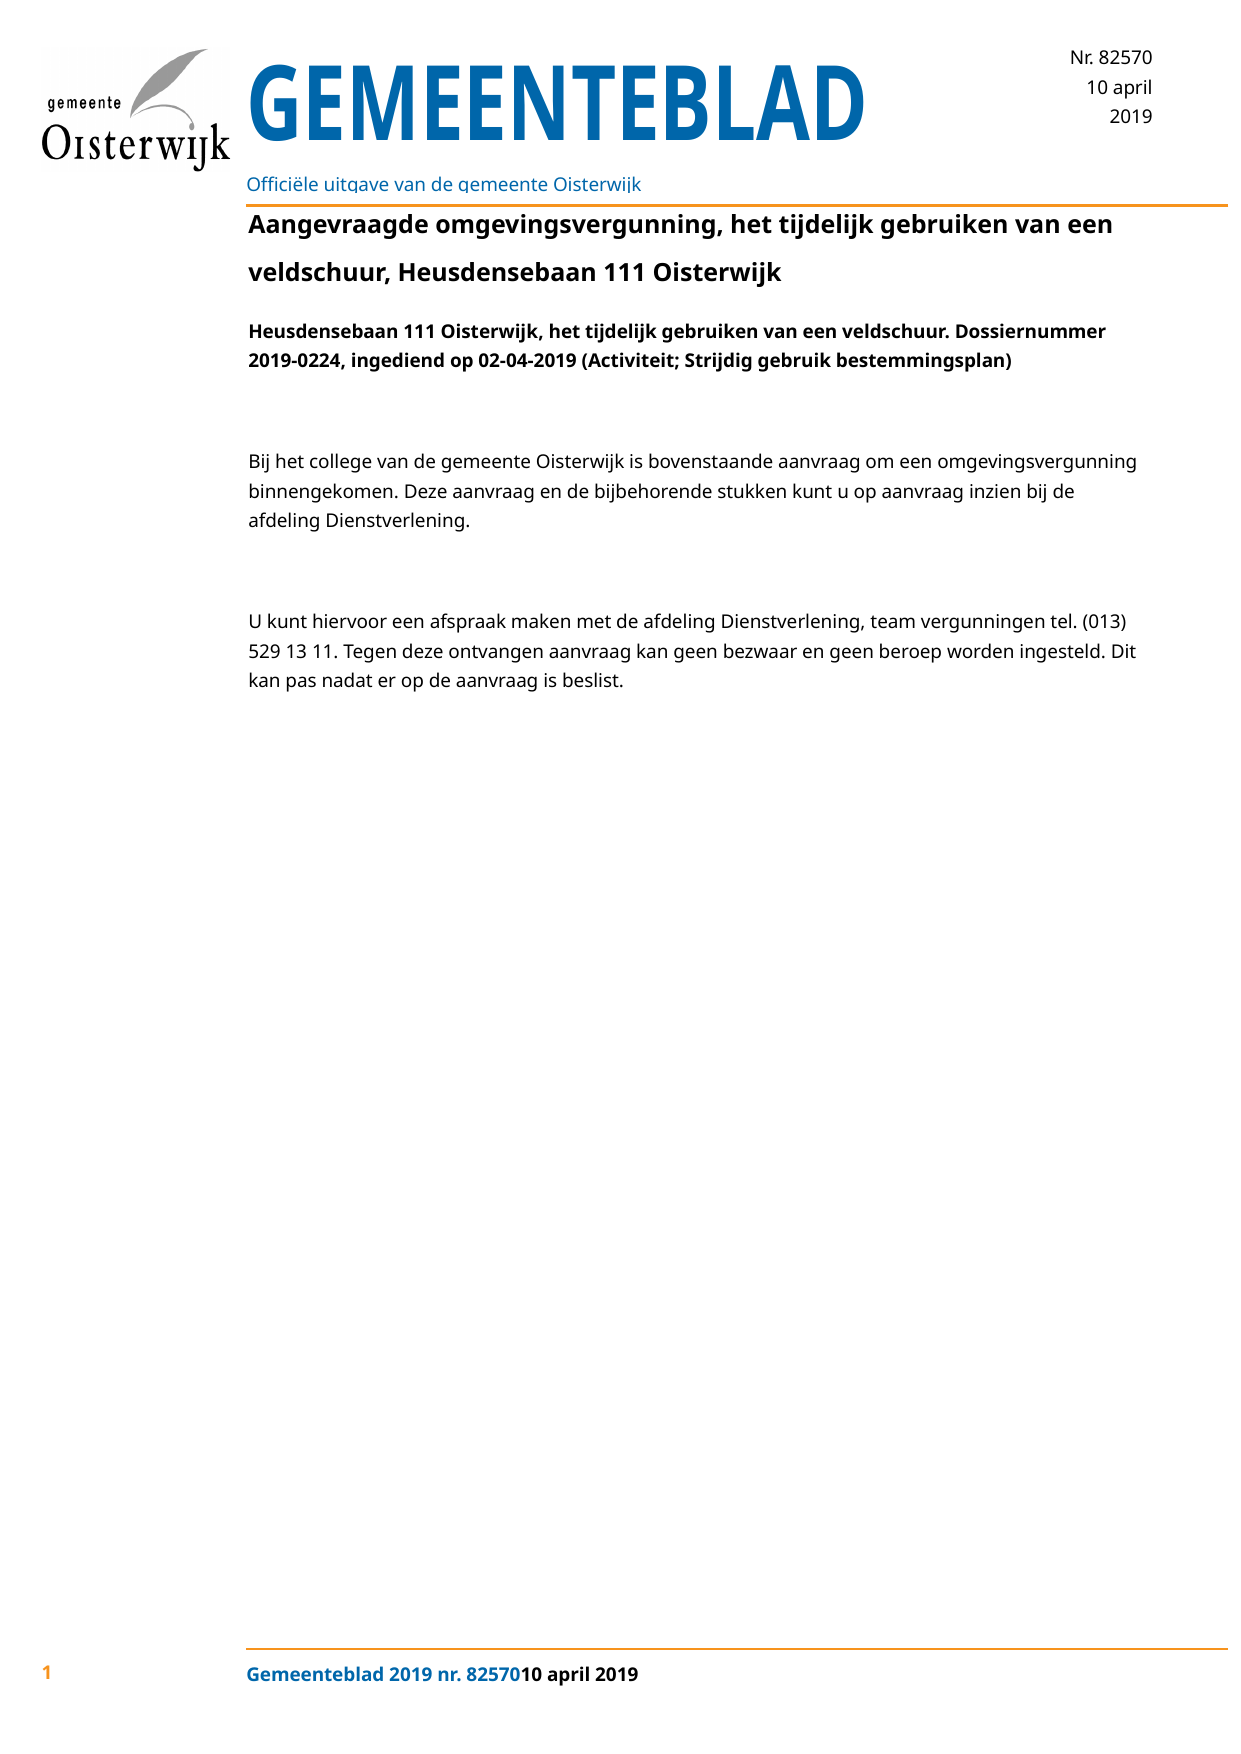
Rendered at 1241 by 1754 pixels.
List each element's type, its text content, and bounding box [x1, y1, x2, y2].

text Bij het college van de gemeente Oisterwijk is bovenstaande aanvraag om een omgevingsvergunning binnengekomen. Deze aanvraag en de bijbehorende stukken kunt u op aanvraag inzien bij de afdeling Dienstverlening. [248, 448, 1152, 533]
text U kunt hiervoor een afspraak maken met de afdeling Dienstverlening, team vergunningen tel. (013) 529 13 11. Tegen deze ontvangen aanvraag kan geen bezwaar en geen beroep worden ingesteld. Dit kan pas nadat er op de aanvraag is beslist. [248, 608, 1152, 693]
picture [41, 47, 231, 172]
text Aangevraagde omgevingsvergunning, het tijdelijk gebruiken van een veldschuur, Heusdensebaan 111 Oisterwijk [248, 207, 1152, 288]
text Heusdensebaan 111 Oisterwijk, het tijdelijk gebruiken van een veldschuur. Dossiernummer 2019-0224, ingediend op 02-04-2019 (Activiteit; Strijdig gebruik bestemmingsplan) [248, 318, 1152, 373]
